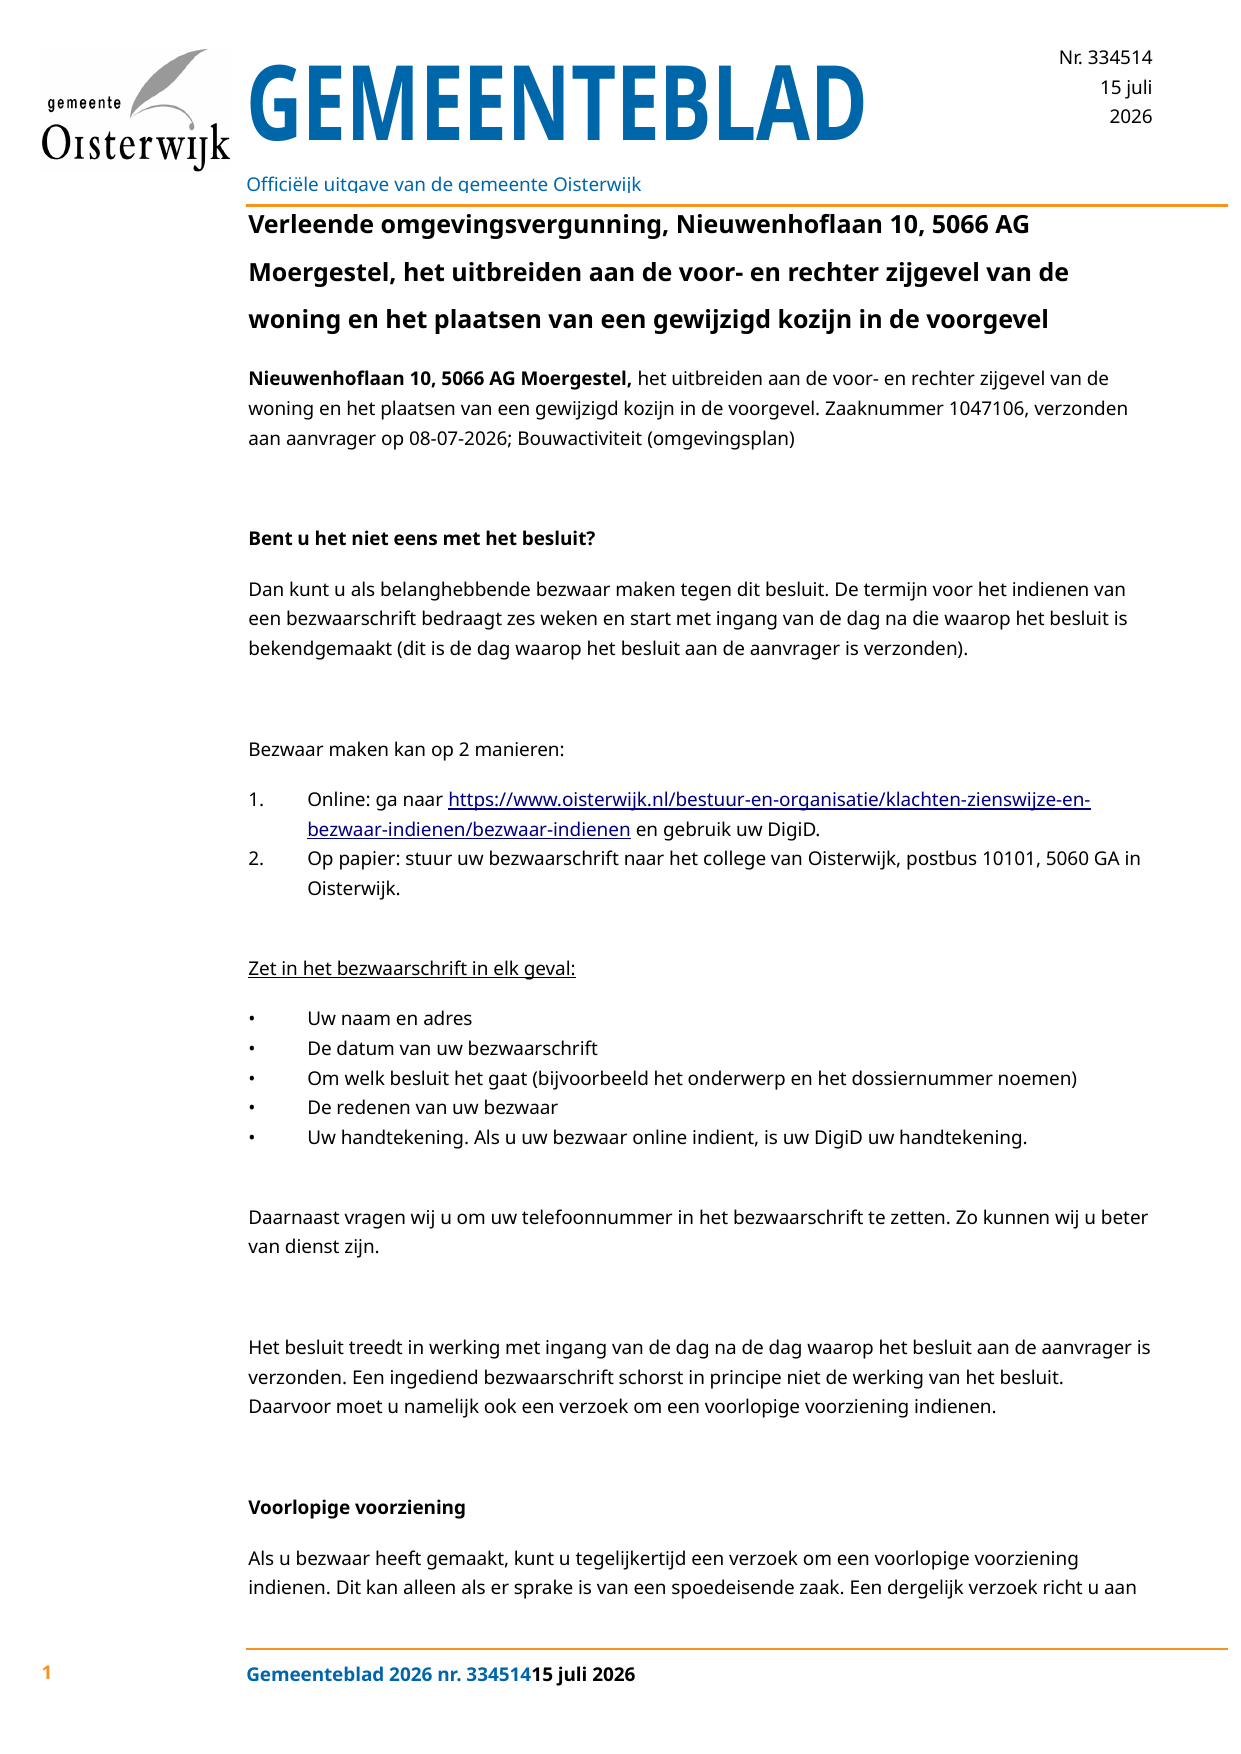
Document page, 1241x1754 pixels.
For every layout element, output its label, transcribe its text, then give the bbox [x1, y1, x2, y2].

text Zet in het bezwaarschrift in elk geval: [248, 955, 1152, 981]
text Het besluit treedt in werking met ingang van de dag na de dag waarop het besluit aan de aanvrager is verzonden. Een ingediend bezwaarschrift schorst in principe niet de werking van het besluit. Daarvoor moet u namelijk ook een verzoek om een voorlopige voorziening indienen. [248, 1334, 1152, 1419]
list Online: ga naar https://www.oisterwijk.nl/bestuur-en-organisatie/klachten-zienswijze-en-bezwaar-indienen/bezwaar-indienen en gebruik uw DigiD. [248, 786, 1152, 842]
text Bezwaar maken kan op 2 manieren: [248, 736, 1152, 762]
list Uw naam en adres [248, 1006, 1152, 1031]
text Als u bezwaar heeft gemaakt, kunt u tegelijkertijd een verzoek om een voorlopige voorziening indienen. Dit kan alleen als er sprake is van een spoedeisende zaak. Een dergelijk verzoek richt u aan [248, 1545, 1152, 1600]
text Voorlopige voorziening [248, 1494, 1152, 1520]
text Bent u het niet eens met het besluit? [248, 526, 1152, 551]
list Om welk besluit het gaat (bijvoorbeeld het onderwerp en het dossiernummer noemen) [248, 1065, 1152, 1090]
text Nieuwenhoflaan 10, 5066 AG Moergestel, het uitbreiden aan de voor- en rechter zijgevel van de woning en het plaatsen van een gewijzigd kozijn in de voorgevel. Zaaknummer 1047106, verzonden aan aanvrager op 08-07-2026; Bouwactiviteit (omgevingsplan) [248, 366, 1152, 450]
text Verleende omgevingsvergunning, Nieuwenhoflaan 10, 5066 AG Moergestel, het uitbreiden aan de voor- en rechter zijgevel van de woning en het plaatsen van een gewijzigd kozijn in de voorgevel [248, 207, 1152, 336]
picture [41, 47, 231, 172]
list De redenen van uw bezwaar [248, 1094, 1152, 1120]
list Op papier: stuur uw bezwaarschrift naar het college van Oisterwijk, postbus 10101, 5060 GA in Oisterwijk. [248, 846, 1152, 901]
list Uw handtekening. Als u uw bezwaar online indient, is uw DigiD uw handtekening. [248, 1124, 1152, 1149]
text Dan kunt u als belanghebbende bezwaar maken tegen dit besluit. De termijn voor het indienen van een bezwaarschrift bedraagt zes weken en start met ingang van de dag na die waarop het besluit is bekendgemaakt (dit is de dag waarop het besluit aan de aanvrager is verzonden). [248, 576, 1152, 661]
list De datum van uw bezwaarschrift [248, 1035, 1152, 1061]
text Daarnaast vragen wij u om uw telefoonnummer in het bezwaarschrift te zetten. Zo kunnen wij u beter van dienst zijn. [248, 1204, 1152, 1259]
